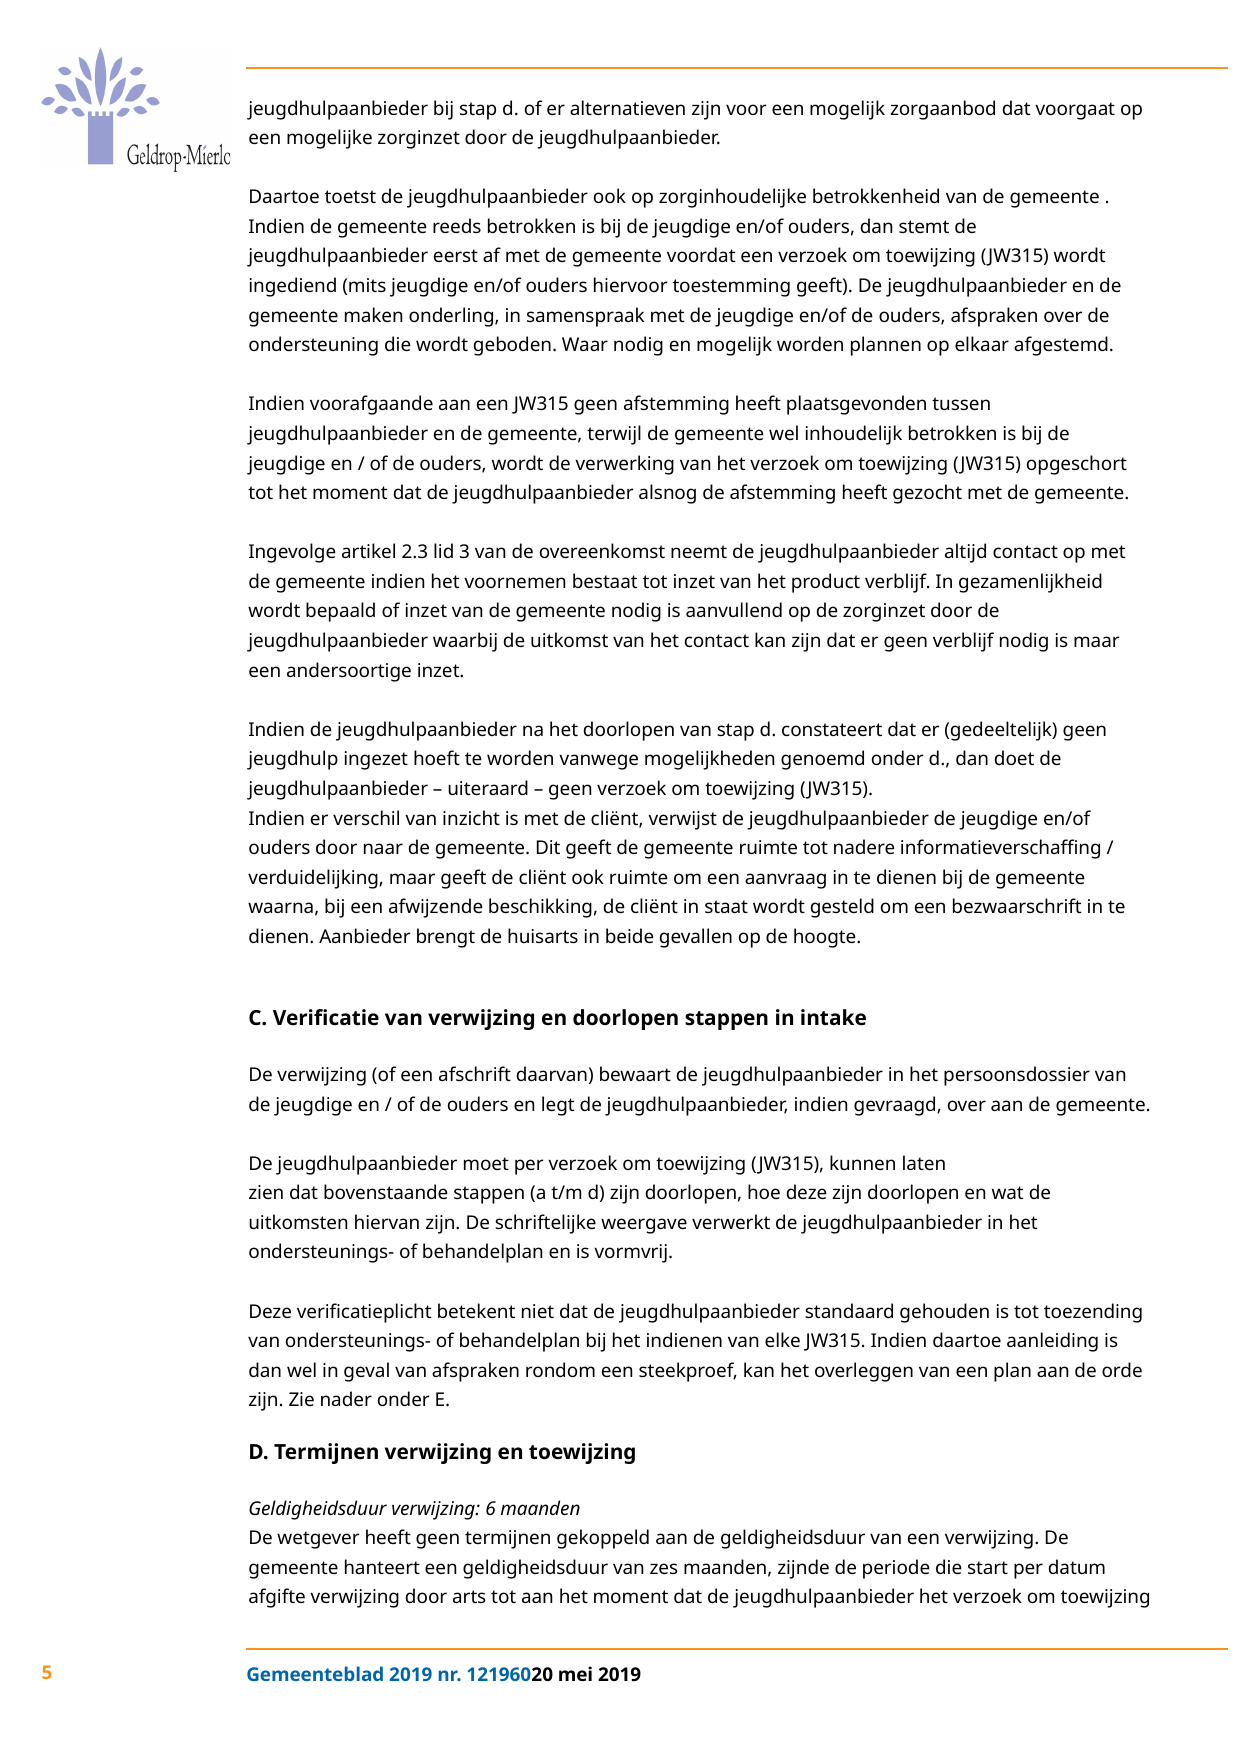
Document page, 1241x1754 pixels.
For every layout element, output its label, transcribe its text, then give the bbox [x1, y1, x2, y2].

text D. Termijnen verwijzing en toewijzing [248, 1437, 1152, 1465]
text Daartoe toetst de jeugdhulpaanbieder ook op zorginhoudelijke betrokkenheid van de gemeente . Indien de gemeente reeds betrokken is bij de jeugdige en/of ouders, dan stemt de jeugdhulpaanbieder eerst af met de gemeente voordat een verzoek om toewijzing (JW315) wordt ingediend (mits jeugdige en/of ouders hiervoor toestemming geeft). De jeugdhulpaanbieder en de gemeente maken onderling, in samenspraak met de jeugdige en/of de ouders, afspraken over de ondersteuning die wordt geboden. Waar nodig en mogelijk worden plannen op elkaar afgestemd. [248, 183, 1152, 357]
text De verwijzing (of een afschrift daarvan) bewaart de jeugdhulpaanbieder in het persoonsdossier van de jeugdige en / of de ouders en legt de jeugdhulpaanbieder, indien gevraagd, over aan de gemeente. [248, 1061, 1152, 1116]
text Deze verificatieplicht betekent niet dat de jeugdhulpaanbieder standaard gehouden is tot toezending van ondersteunings- of behandelplan bij het indienen van elke JW315. Indien daartoe aanleiding is dan wel in geval van afspraken rondom een steekproef, kan het overleggen van een plan aan de orde zijn. Zie nader onder E. [248, 1298, 1152, 1412]
text Indien er verschil van inzicht is met de cliënt, verwijst de jeugdhulpaanbieder de jeugdige en/of ouders door naar de gemeente. Dit geeft de gemeente ruimte tot nadere informatieverschaffing / verduidelijking, maar geeft de cliënt ook ruimte om een aanvraag in te dienen bij de gemeente waarna, bij een afwijzende beschikking, de cliënt in staat wordt gesteld om een bezwaarschrift in te dienen. Aanbieder brengt de huisarts in beide gevallen op de hoogte. [248, 805, 1152, 949]
text C. Verificatie van verwijzing en doorlopen stappen in intake [248, 1003, 1152, 1032]
text De jeugdhulpaanbieder moet per verzoek om toewijzing (JW315), kunnen laten zien dat bovenstaande stappen (a t/m d) zijn doorlopen, hoe deze zijn doorlopen en wat de uitkomsten hiervan zijn. De schriftelijke weergave verwerkt de jeugdhulpaanbieder in het ondersteunings- of behandelplan en is vormvrij. [248, 1150, 1152, 1264]
text De wetgever heeft geen termijnen gekoppeld aan de geldigheidsduur van een verwijzing. De gemeente hanteert een geldigheidsduur van zes maanden, zijnde de periode die start per datum afgifte verwijzing door arts tot aan het moment dat de jeugdhulpaanbieder het verzoek om toewijzing [248, 1524, 1152, 1609]
picture [41, 47, 231, 172]
text Geldigheidsduur verwijzing: 6 maanden [248, 1495, 1152, 1521]
text jeugdhulpaanbieder bij stap d. of er alternatieven zijn voor een mogelijk zorgaanbod dat voorgaat op een mogelijke zorginzet door de jeugdhulpaanbieder. [248, 95, 1152, 150]
text Indien voorafgaande aan een JW315 geen afstemming heeft plaatsgevonden tussen jeugdhulpaanbieder en de gemeente, terwijl de gemeente wel inhoudelijk betrokken is bij de jeugdige en / of de ouders, wordt de verwerking van het verzoek om toewijzing (JW315) opgeschort tot het moment dat de jeugdhulpaanbieder alsnog de afstemming heeft gezocht met de gemeente. [248, 391, 1152, 505]
text Indien de jeugdhulpaanbieder na het doorlopen van stap d. constateert dat er (gedeeltelijk) geen jeugdhulp ingezet hoeft te worden vanwege mogelijkheden genoemd onder d., dan doet de jeugdhulpaanbieder – uiteraard – geen verzoek om toewijzing (JW315). [248, 716, 1152, 801]
text Ingevolge artikel 2.3 lid 3 van de overeenkomst neemt de jeugdhulpaanbieder altijd contact op met de gemeente indien het voornemen bestaat tot inzet van het product verblijf. In gezamenlijkheid wordt bepaald of inzet van de gemeente nodig is aanvullend op de zorginzet door de jeugdhulpaanbieder waarbij de uitkomst van het contact kan zijn dat er geen verblijf nodig is maar een andersoortige inzet. [248, 538, 1152, 683]
